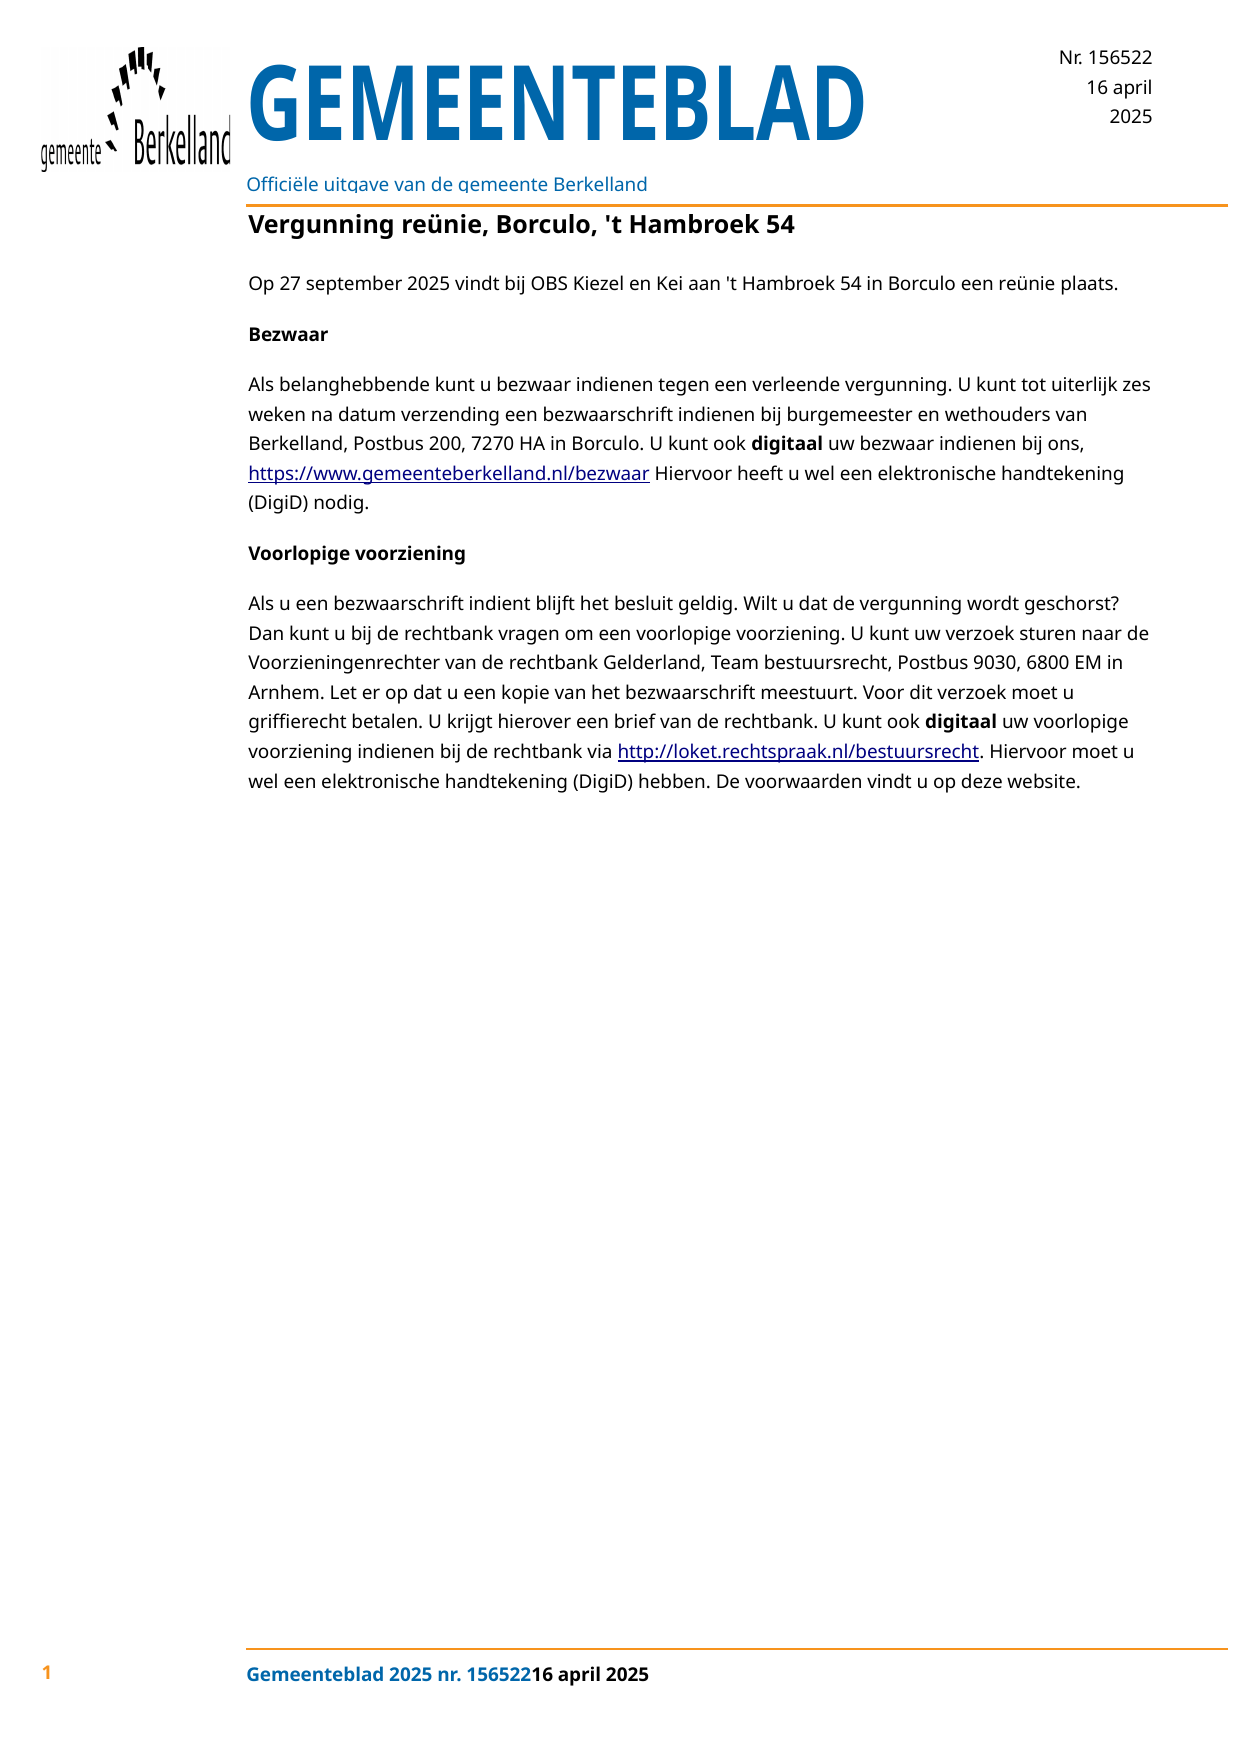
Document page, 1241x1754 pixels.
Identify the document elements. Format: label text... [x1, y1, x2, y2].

text Als belanghebbende kunt u bezwaar indienen tegen een verleende vergunning. U kunt tot uiterlijk zes weken na datum verzending een bezwaarschrift indienen bij burgemeester en wethouders van Berkelland, Postbus 200, 7270 HA in Borculo. U kunt ook digitaal uw bezwaar indienen bij ons, https://www.gemeenteberkelland.nl/bezwaar Hiervoor heeft u wel een elektronische handtekening (DigiD) nodig. [248, 371, 1152, 515]
text Vergunning reünie, Borculo, 't Hambroek 54 [248, 207, 1152, 241]
text Op 27 september 2025 vindt bij OBS Kiezel en Kei aan 't Hambroek 54 in Borculo een reünie plaats. [248, 270, 1152, 296]
text Bezwaar [248, 321, 1152, 346]
text Als u een bezwaarschrift indient blijft het besluit geldig. Wilt u dat de vergunning wordt geschorst? Dan kunt u bij de rechtbank vragen om een voorlopige voorziening. U kunt uw verzoek sturen naar de Voorzieningenrechter van de rechtbank Gelderland, Team bestuursrecht, Postbus 9030, 6800 EM in Arnhem. Let er op dat u een kopie van het bezwaarschrift meestuurt. Voor dit verzoek moet u griffierecht betalen. U krijgt hierover een brief van de rechtbank. U kunt ook digitaal uw voorlopige voorziening indienen bij de rechtbank via http://loket.rechtspraak.nl/bestuursrecht. Hiervoor moet u wel een elektronische handtekening (DigiD) hebben. De voorwaarden vindt u op deze website. [248, 590, 1152, 793]
picture [41, 47, 231, 172]
text Voorlopige voorziening [248, 540, 1152, 566]
